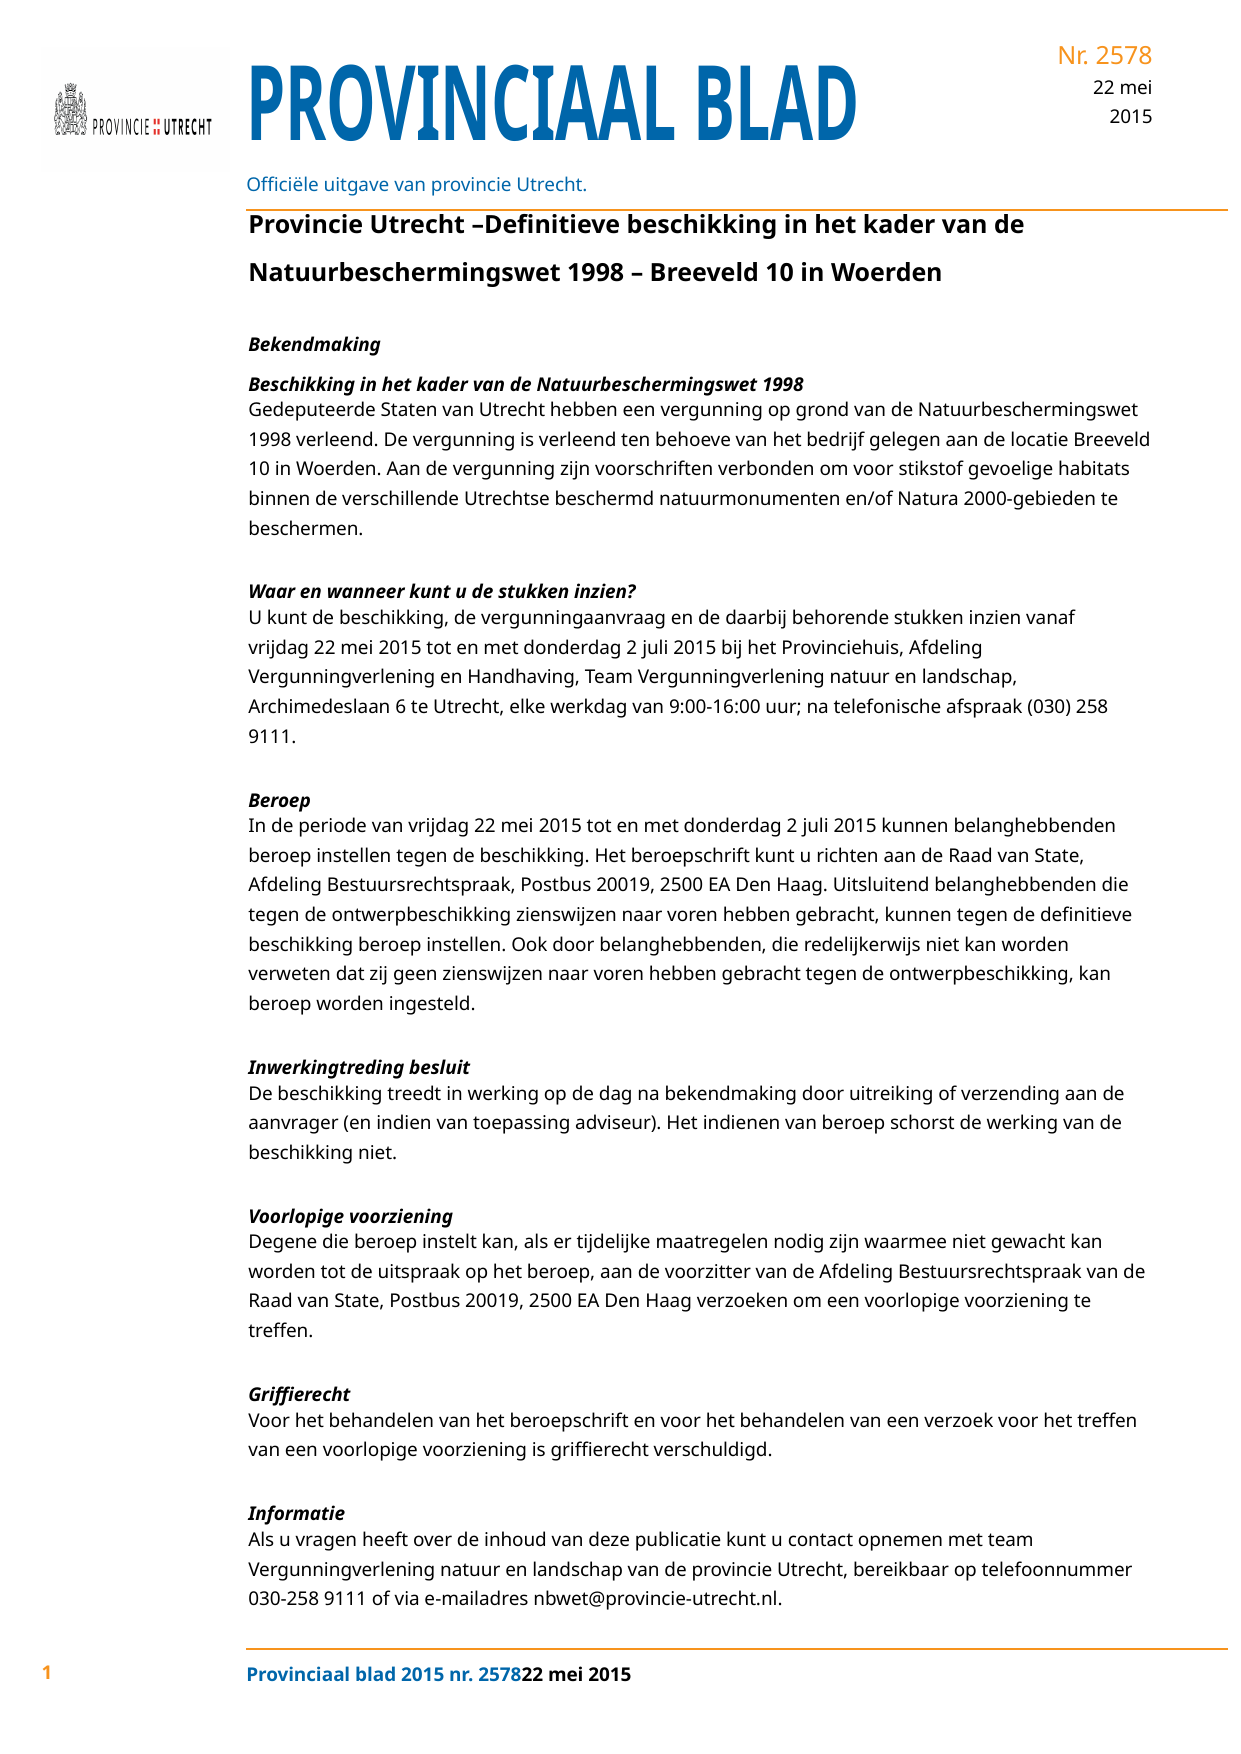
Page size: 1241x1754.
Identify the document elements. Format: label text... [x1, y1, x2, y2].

text Informatie [248, 1501, 1152, 1526]
text Waar en wanneer kunt u de stukken inzien? [248, 579, 1152, 604]
text Griffierecht [248, 1381, 1152, 1407]
text Voorlopige voorziening [248, 1203, 1152, 1228]
text Beroep [248, 787, 1152, 812]
text Inwerkingtreding besluit [248, 1054, 1152, 1080]
picture [41, 47, 231, 172]
text Gedeputeerde Staten van Utrecht hebben een vergunning op grond van de Natuurbeschermingswet 1998 verleend. De vergunning is verleend ten behoeve van het bedrijf gelegen aan de locatie Breeveld 10 in Woerden. Aan de vergunning zijn voorschriften verbonden om voor stikstof gevoelige habitats binnen de verschillende Utrechtse beschermd natuurmonumenten en/of Natura 2000-gebieden te beschermen. [248, 396, 1152, 541]
text Voor het behandelen van het beroepschrift en voor het behandelen van een verzoek voor het treffen van een voorlopige voorziening is griffierecht verschuldigd. [248, 1407, 1152, 1462]
text Bekendmaking [248, 331, 1152, 357]
text Als u vragen heeft over de inhoud van deze publicatie kunt u contact opnemen met team Vergunningverlening natuur en landschap van de provincie Utrecht, bereikbaar op telefoonnummer 030-258 9111 of via e-mailadres nbwet@provincie-utrecht.nl. [248, 1526, 1152, 1611]
text Degene die beroep instelt kan, als er tijdelijke maatregelen nodig zijn waarmee niet gewacht kan worden tot de uitspraak op het beroep, aan de voorzitter van de Afdeling Bestuursrechtspraak van de Raad van State, Postbus 20019, 2500 EA Den Haag verzoeken om een voorlopige voorziening te treffen. [248, 1228, 1152, 1343]
text In de periode van vrijdag 22 mei 2015 tot en met donderdag 2 juli 2015 kunnen belanghebbenden beroep instellen tegen de beschikking. Het beroepschrift kunt u richten aan de Raad van State, Afdeling Bestuursrechtspraak, Postbus 20019, 2500 EA Den Haag. Uitsluitend belanghebbenden die tegen de ontwerpbeschikking zienswijzen naar voren hebben gebracht, kunnen tegen de definitieve beschikking beroep instellen. Ook door belanghebbenden, die redelijkerwijs niet kan worden verweten dat zij geen zienswijzen naar voren hebben gebracht tegen de ontwerpbeschikking, kan beroep worden ingesteld. [248, 812, 1152, 1016]
text Provincie Utrecht –Definitieve beschikking in het kader van de Natuurbeschermingswet 1998 – Breeveld 10 in Woerden [248, 211, 1152, 288]
text Beschikking in het kader van de Natuurbeschermingswet 1998 [248, 371, 1152, 396]
text De beschikking treedt in werking op de dag na bekendmaking door uitreiking of verzending aan de aanvrager (en indien van toepassing adviseur). Het indienen van beroep schorst de werking van de beschikking niet. [248, 1080, 1152, 1164]
text U kunt de beschikking, de vergunningaanvraag en de daarbij behorende stukken inzien vanaf vrijdag 22 mei 2015 tot en met donderdag 2 juli 2015 bij het Provinciehuis, Afdeling Vergunningverlening en Handhaving, Team Vergunningverlening natuur en landschap, Archimedeslaan 6 te Utrecht, elke werkdag van 9:00-16:00 uur; na telefonische afspraak (030) 258 9111. [248, 604, 1152, 748]
